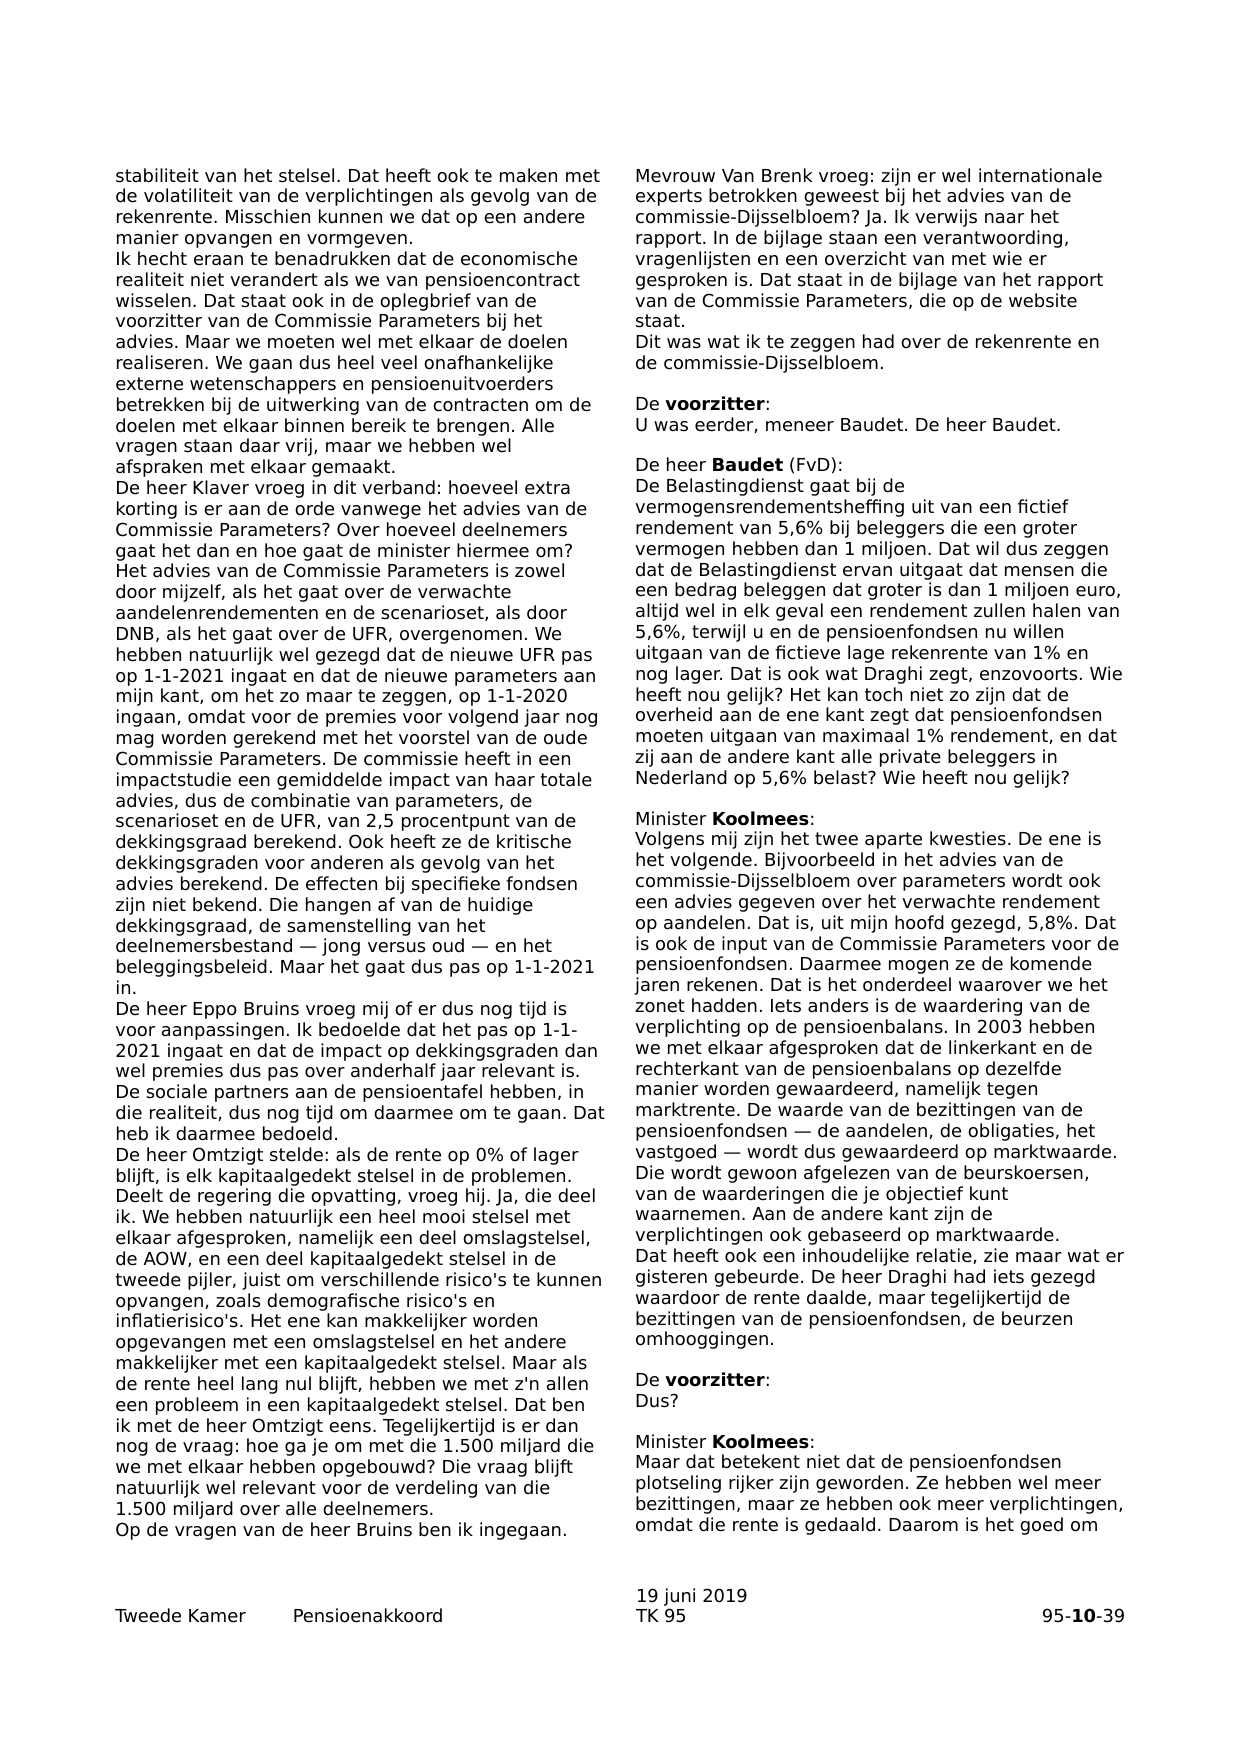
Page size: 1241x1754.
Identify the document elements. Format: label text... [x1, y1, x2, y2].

text De Belastingdienst gaat bij de vermogensrendementsheffing uit van een fictief rendement van 5,6% bij beleggers die een groter vermogen hebben dan 1 miljoen. Dat wil dus zeggen dat de Belastingdienst ervan uitgaat dat mensen die een bedrag beleggen dat groter is dan 1 miljoen euro, altijd wel in elk geval een rendement zullen halen van 5,6%, terwijl u en de pensioenfondsen nu willen uitgaan van de fictieve lage rekenrente van 1% en nog lager. Dat is ook wat Draghi zegt, enzovoorts. Wie heeft nou gelijk? Het kan toch niet zo zijn dat de overheid aan de ene kant zegt dat pensioenfondsen moeten uitgaan van maximaal 1% rendement, en dat zij aan de andere kant alle private beleggers in Nederland op 5,6% belast? Wie heeft nou gelijk? [635, 476, 1125, 788]
text stabiliteit van het stelsel. Dat heeft ook te maken met de volatiliteit van de verplichtingen als gevolg van de rekenrente. Misschien kunnen we dat op een andere manier opvangen en vormgeven. [115, 165, 605, 249]
text De heer Klaver vroeg in dit verband: hoeveel extra korting is er aan de orde vanwege het advies van de Commissie Parameters? Over hoeveel deelnemers gaat het dan en hoe gaat de minister hiermee om? Het advies van de Commissie Parameters is zowel door mijzelf, als het gaat over de verwachte aandelenrendementen en de scenarioset, als door DNB, als het gaat over de UFR, overgenomen. We hebben natuurlijk wel gezegd dat de nieuwe UFR pas op 1-1-2021 ingaat en dat de nieuwe parameters aan mijn kant, om het zo maar te zeggen, op 1-1-2020 ingaan, omdat voor de premies voor volgend jaar nog mag worden gerekend met het voorstel van de oude Commissie Parameters. De commissie heeft in een impactstudie een gemiddelde impact van haar totale advies, dus de combinatie van parameters, de scenarioset en de UFR, van 2,5 procentpunt van de dekkingsgraad berekend. Ook heeft ze de kritische dekkingsgraden voor anderen als gevolg van het advies berekend. De effecten bij specifieke fondsen zijn niet bekend. Die hangen af van de huidige dekkingsgraad, de samenstelling van het deelnemersbestand — jong versus oud — en het beleggingsbeleid. Maar het gaat dus pas op 1-1-2021 in. [115, 478, 605, 999]
text Dat heeft ook een inhoudelijke relatie, zie maar wat er gisteren gebeurde. De heer Draghi had iets gezegd waardoor de rente daalde, maar tegelijkertijd de bezittingen van de pensioenfondsen, de beurzen omhooggingen. [635, 1246, 1125, 1350]
text De voorzitter: [635, 1370, 1125, 1391]
text Dus? [635, 1391, 1125, 1412]
text De heer Baudet (FvD): [635, 455, 1125, 476]
text Minister Koolmees: [635, 1432, 1125, 1452]
text De voorzitter: [635, 394, 1125, 414]
text Minister Koolmees: [635, 808, 1125, 829]
text Ik hecht eraan te benadrukken dat de economische realiteit niet verandert als we van pensioencontract wisselen. Dat staat ook in de oplegbrief van de voorzitter van de Commissie Parameters bij het advies. Maar we moeten wel met elkaar de doelen realiseren. We gaan dus heel veel onafhankelijke externe wetenschappers en pensioenuitvoerders betrekken bij de uitwerking van de contracten om de doelen met elkaar binnen bereik te brengen. Alle vragen staan daar vrij, maar we hebben wel afspraken met elkaar gemaakt. [115, 249, 605, 478]
text Volgens mij zijn het twee aparte kwesties. De ene is het volgende. Bijvoorbeeld in het advies van de commissie-Dijsselbloem over parameters wordt ook een advies gegeven over het verwachte rendement op aandelen. Dat is, uit mijn hoofd gezegd, 5,8%. Dat is ook de input van de Commissie Parameters voor de pensioenfondsen. Daarmee mogen ze de komende jaren rekenen. Dat is het onderdeel waarover we het zonet hadden. Iets anders is de waardering van de verplichting op de pensioenbalans. In 2003 hebben we met elkaar afgesproken dat de linkerkant en de rechterkant van de pensioenbalans op dezelfde manier worden gewaardeerd, namelijk tegen marktrente. De waarde van de bezittingen van de pensioenfondsen — de aandelen, de obligaties, het vastgoed — wordt dus gewaardeerd op marktwaarde. Die wordt gewoon afgelezen van de beurskoersen, van de waarderingen die je objectief kunt waarnemen. Aan de andere kant zijn de verplichtingen ook gebaseerd op marktwaarde. [635, 829, 1125, 1246]
text Maar dat betekent niet dat de pensioenfondsen plotseling rijker zijn geworden. Ze hebben wel meer bezittingen, maar ze hebben ook meer verplichtingen, omdat die rente is gedaald. Daarom is het goed om [635, 1452, 1125, 1536]
text De heer Omtzigt stelde: als de rente op 0% of lager blijft, is elk kapitaalgedekt stelsel in de problemen. Deelt de regering die opvatting, vroeg hij. Ja, die deel ik. We hebben natuurlijk een heel mooi stelsel met elkaar afgesproken, namelijk een deel omslagstelsel, de AOW, en een deel kapitaalgedekt stelsel in de tweede pijler, juist om verschillende risico's te kunnen opvangen, zoals demografische risico's en inflatierisico's. Het ene kan makkelijker worden opgevangen met een omslagstelsel en het andere makkelijker met een kapitaalgedekt stelsel. Maar als de rente heel lang nul blijft, hebben we met z'n allen een probleem in een kapitaalgedekt stelsel. Dat ben ik met de heer Omtzigt eens. Tegelijkertijd is er dan nog de vraag: hoe ga je om met die 1.500 miljard die we met elkaar hebben opgebouwd? Die vraag blijft natuurlijk wel relevant voor de verdeling van die 1.500 miljard over alle deelnemers. [115, 1144, 605, 1519]
text Mevrouw Van Brenk vroeg: zijn er wel internationale experts betrokken geweest bij het advies van de commissie-Dijsselbloem? Ja. Ik verwijs naar het rapport. In de bijlage staan een verantwoording, vragenlijsten en een overzicht van met wie er gesproken is. Dat staat in de bijlage van het rapport van de Commissie Parameters, die op de website staat. [635, 165, 1125, 332]
text U was eerder, meneer Baudet. De heer Baudet. [635, 414, 1125, 435]
text Dit was wat ik te zeggen had over de rekenrente en de commissie-Dijsselbloem. [635, 332, 1125, 374]
text De heer Eppo Bruins vroeg mij of er dus nog tijd is voor aanpassingen. Ik bedoelde dat het pas op 1-1-2021 ingaat en dat de impact op dekkingsgraden dan wel premies dus pas over anderhalf jaar relevant is. De sociale partners aan de pensioentafel hebben, in die realiteit, dus nog tijd om daarmee om te gaan. Dat heb ik daarmee bedoeld. [115, 999, 605, 1144]
text Op de vragen van de heer Bruins ben ik ingegaan. [115, 1519, 605, 1540]
